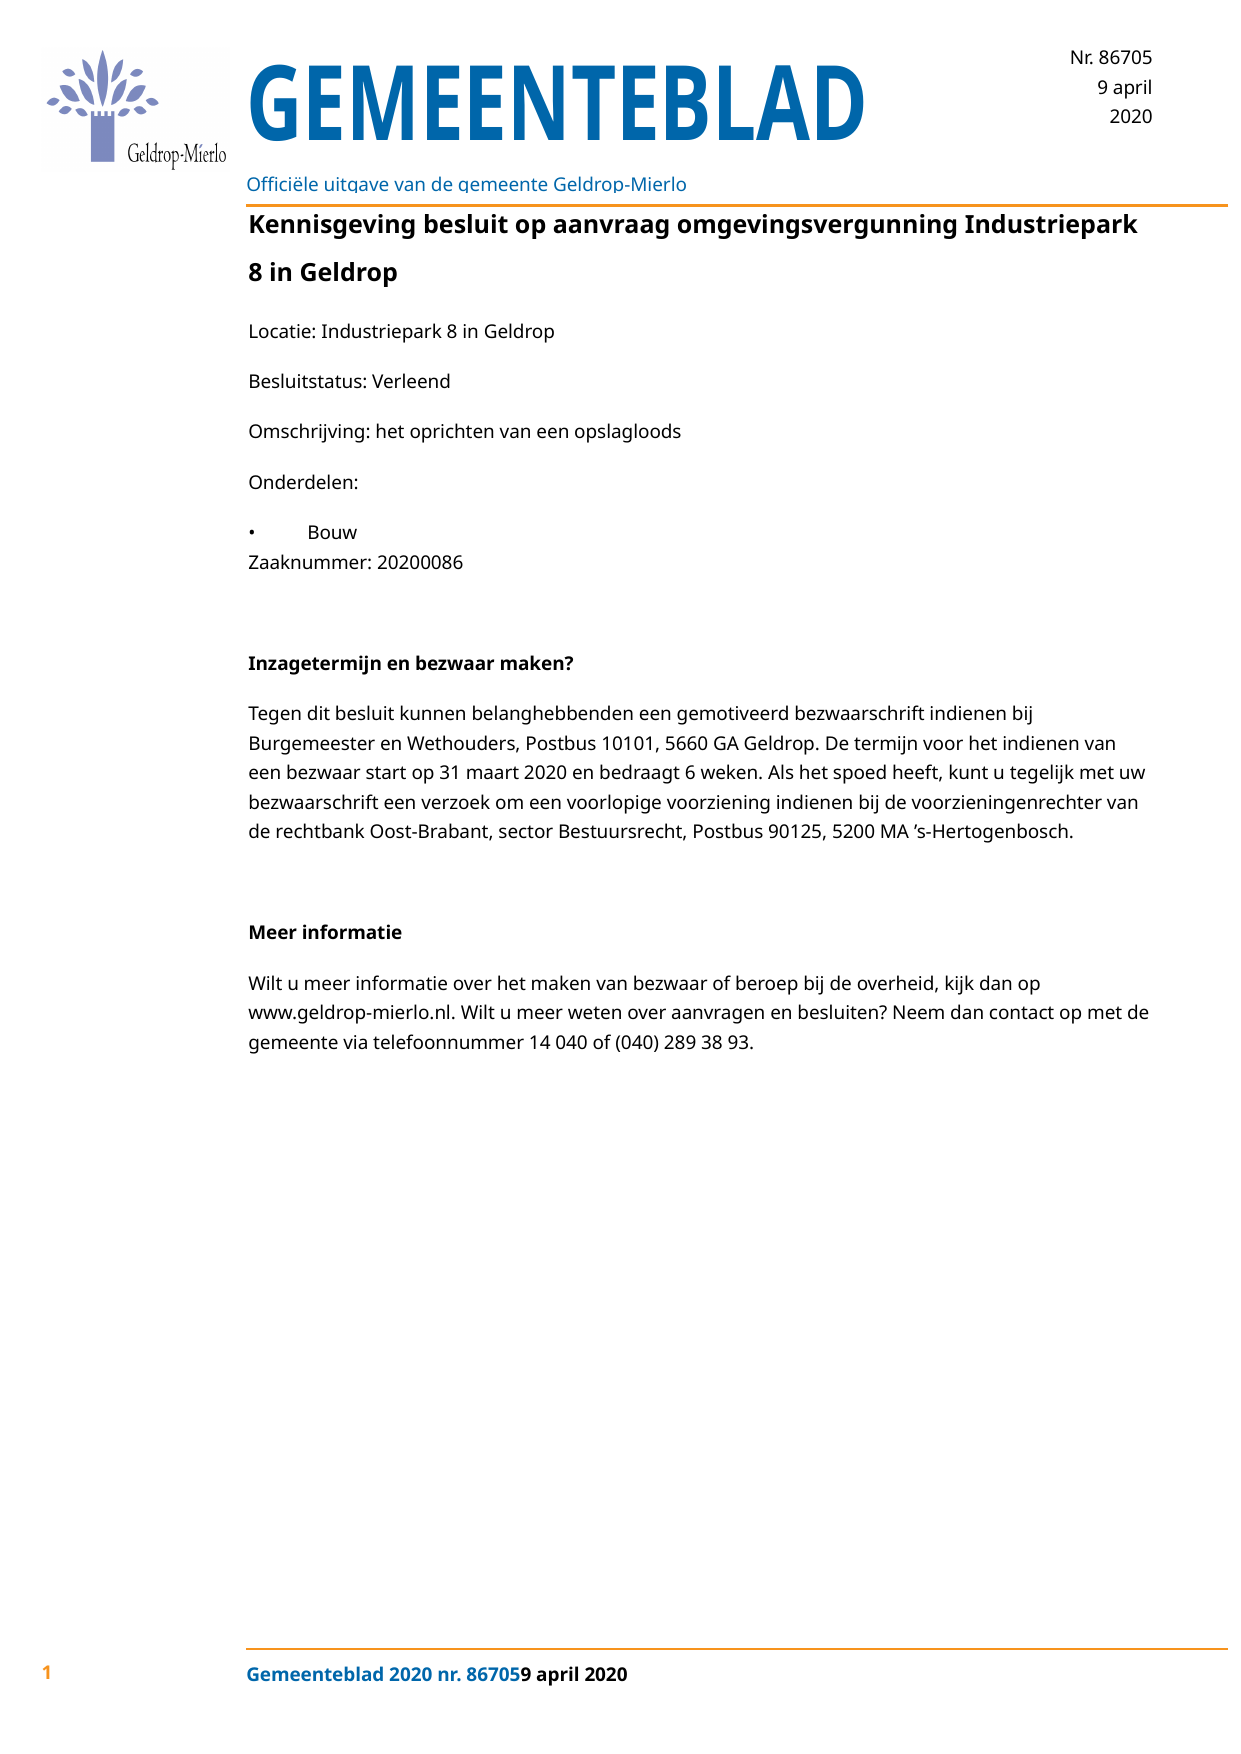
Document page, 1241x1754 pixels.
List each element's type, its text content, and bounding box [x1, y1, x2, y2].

text Onderdelen: [248, 469, 1152, 495]
text Omschrijving: het oprichten van een opslagloods [248, 419, 1152, 444]
text Locatie: Industriepark 8 in Geldrop [248, 318, 1152, 344]
text Inzagetermijn en bezwaar maken? [248, 650, 1152, 676]
text Besluitstatus: Verleend [248, 368, 1152, 394]
text Tegen dit besluit kunnen belanghebbenden een gemotiveerd bezwaarschrift indienen bij Burgemeester en Wethouders, Postbus 10101, 5660 GA Geldrop. De termijn voor het indienen van een bezwaar start op 31 maart 2020 en bedraagt 6 weken. Als het spoed heeft, kunt u tegelijk met uw bezwaarschrift een verzoek om een voorlopige voorziening indienen bij de voorzieningenrechter van de rechtbank Oost-Brabant, sector Bestuursrecht, Postbus 90125, 5200 MA ’s-Hertogenbosch. [248, 700, 1152, 844]
text Kennisgeving besluit op aanvraag omgevingsvergunning Industriepark 8 in Geldrop [248, 207, 1152, 288]
text Zaaknummer: 20200086 [248, 549, 1152, 575]
picture [41, 47, 231, 172]
list Bouw [248, 519, 1152, 545]
text Wilt u meer informatie over het maken van bezwaar of beroep bij de overheid, kijk dan op www.geldrop-mierlo.nl. Wilt u meer weten over aanvragen en besluiten? Neem dan contact op met de gemeente via telefoonnummer 14 040 of (040) 289 38 93. [248, 970, 1152, 1055]
text Meer informatie [248, 919, 1152, 945]
